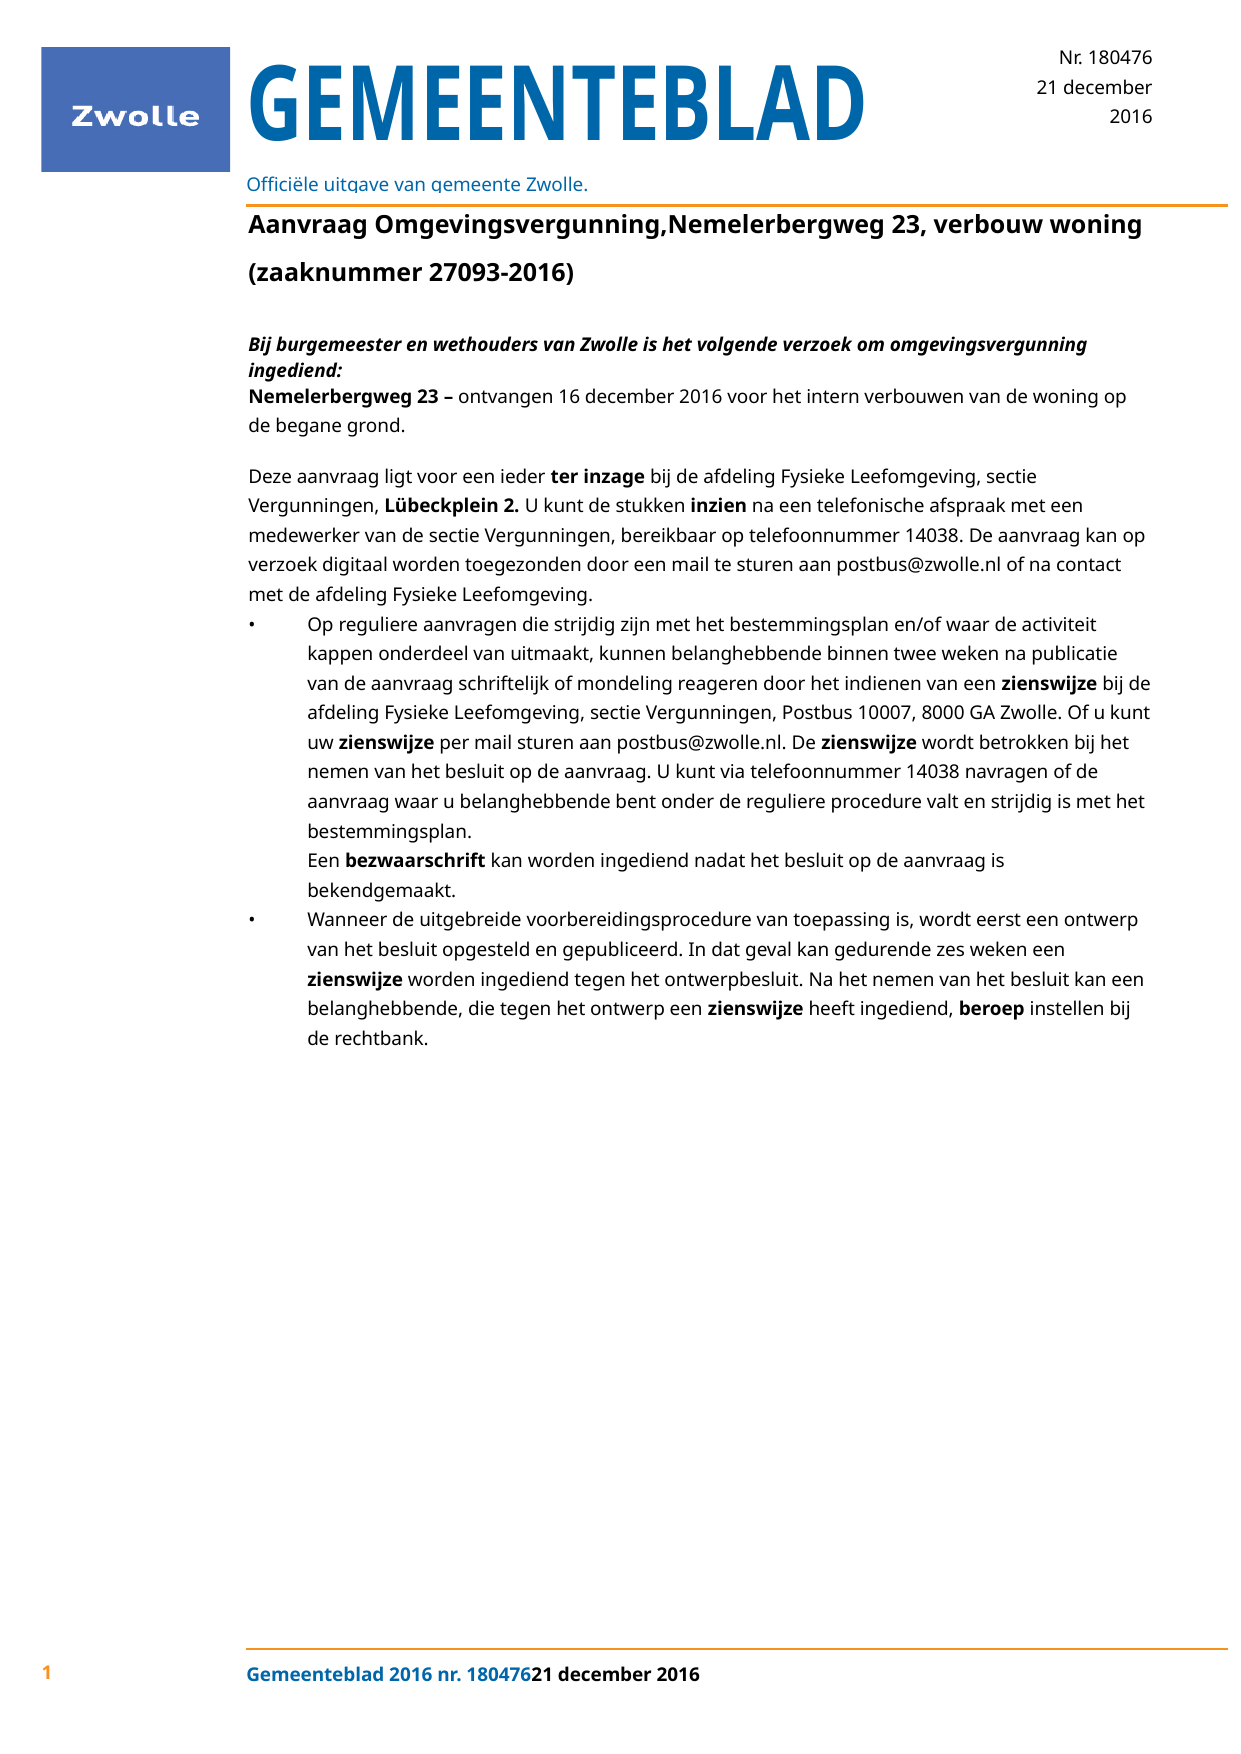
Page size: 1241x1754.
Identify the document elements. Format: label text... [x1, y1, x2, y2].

list Wanneer de uitgebreide voorbereidingsprocedure van toepassing is, wordt eerst een ontwerp van het besluit opgesteld en gepubliceerd. In dat geval kan gedurende zes weken een zienswijze worden ingediend tegen het ontwerpbesluit. Na het nemen van het besluit kan een belanghebbende, die tegen het ontwerp een zienswijze heeft ingediend, beroep instellen bij de rechtbank. [248, 907, 1152, 1051]
text Bij burgemeester en wethouders van Zwolle is het volgende verzoek om omgevingsvergunning ingediend: [248, 331, 1152, 383]
text Aanvraag Omgevingsvergunning,Nemelerbergweg 23, verbouw woning (zaaknummer 27093-2016) [248, 207, 1152, 288]
text Nemelerbergweg 23 – ontvangen 16 december 2016 voor het intern verbouwen van de woning op de begane grond. [248, 383, 1152, 438]
picture [41, 47, 231, 172]
text Deze aanvraag ligt voor een ieder ter inzage bij de afdeling Fysieke Leefomgeving, sectie Vergunningen, Lübeckplein 2. U kunt de stukken inzien na een telefonische afspraak met een medewerker van de sectie Vergunningen, bereikbaar op telefoonnummer 14038. De aanvraag kan op verzoek digitaal worden toegezonden door een mail te sturen aan postbus@zwolle.nl of na contact met de afdeling Fysieke Leefomgeving. [248, 463, 1152, 607]
list Een bezwaarschrift kan worden ingediend nadat het besluit op de aanvraag is bekendgemaakt. [248, 847, 1152, 903]
list Op reguliere aanvragen die strijdig zijn met het bestemmingsplan en/of waar de activiteit kappen onderdeel van uitmaakt, kunnen belanghebbende binnen twee weken na publicatie van de aanvraag schriftelijk of mondeling reageren door het indienen van een zienswijze bij de afdeling Fysieke Leefomgeving, sectie Vergunningen, Postbus 10007, 8000 GA Zwolle. Of u kunt uw zienswijze per mail sturen aan postbus@zwolle.nl. De zienswijze wordt betrokken bij het nemen van het besluit op de aanvraag. U kunt via telefoonnummer 14038 navragen of de aanvraag waar u belanghebbende bent onder de reguliere procedure valt en strijdig is met het bestemmingsplan. [248, 611, 1152, 844]
